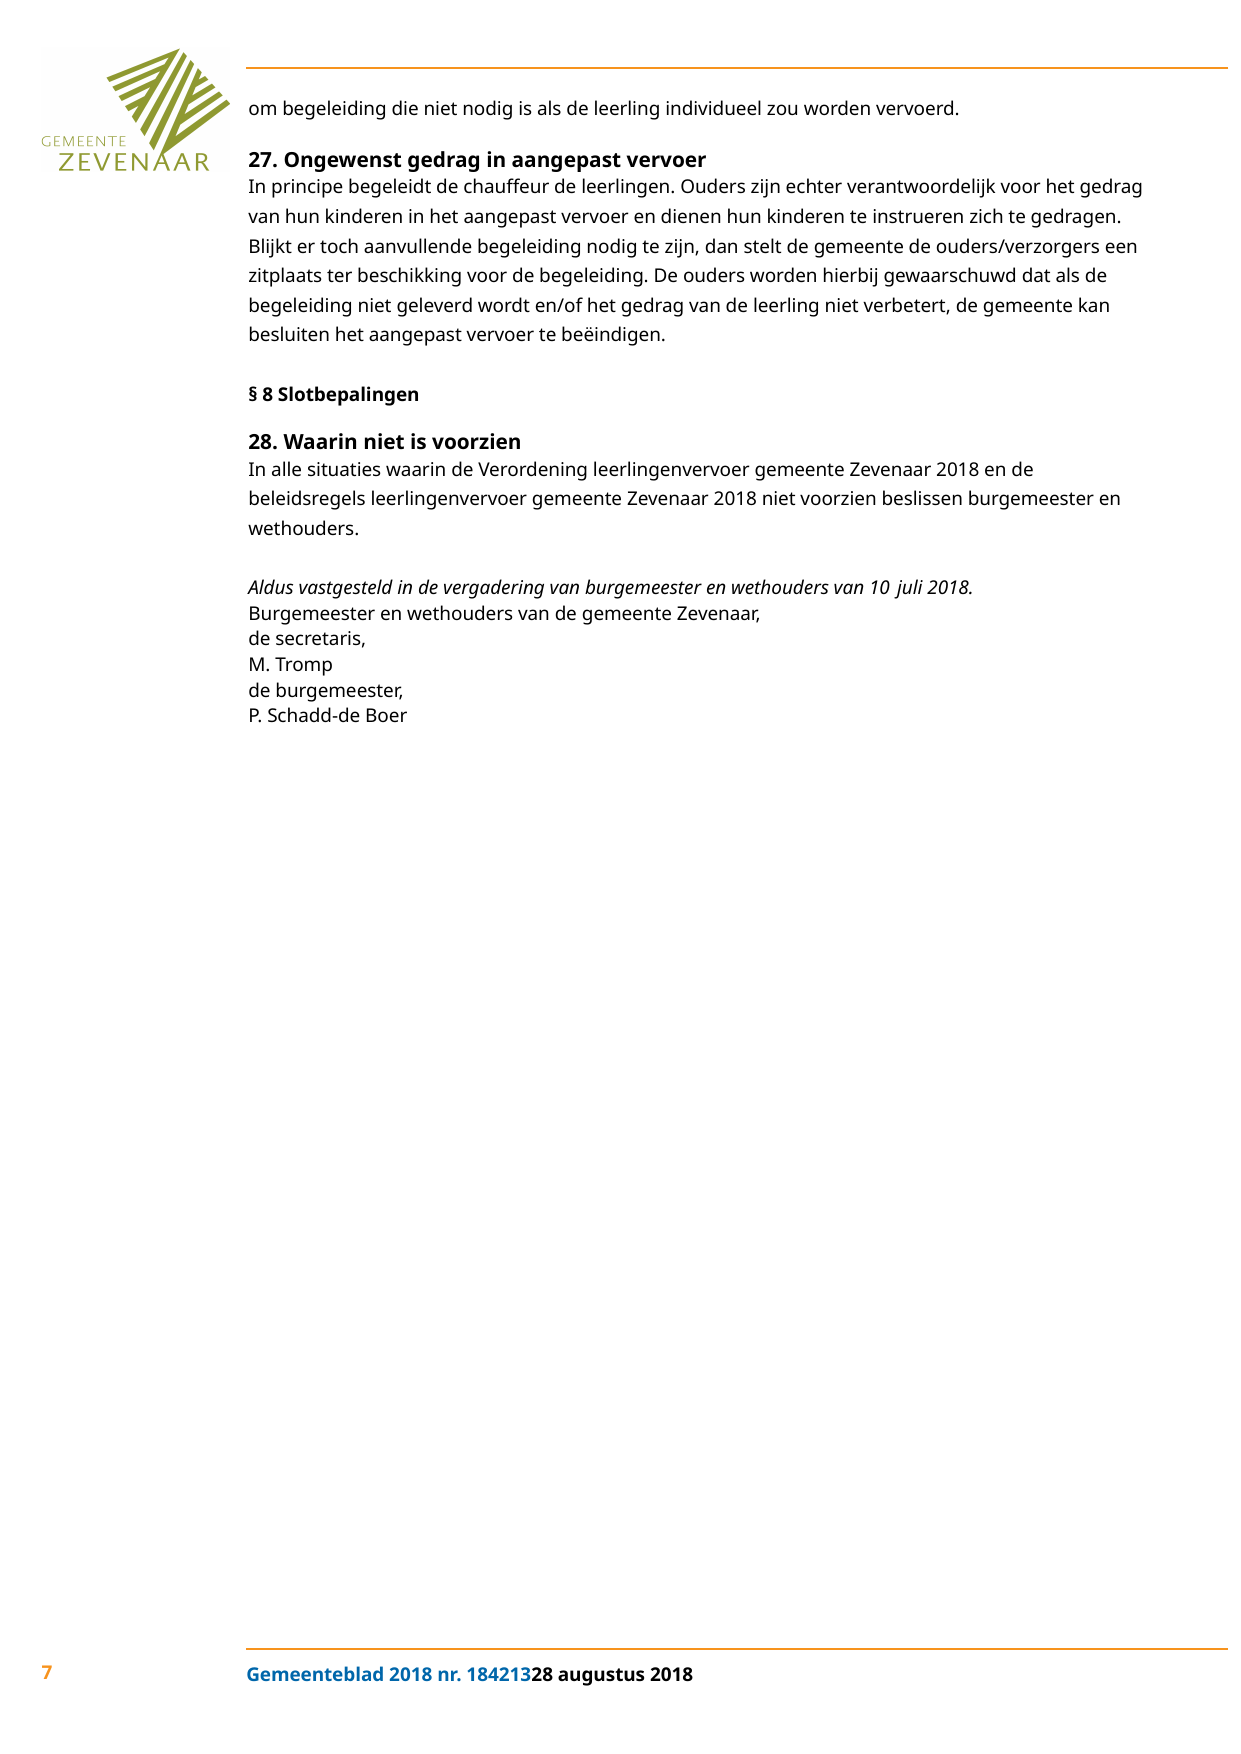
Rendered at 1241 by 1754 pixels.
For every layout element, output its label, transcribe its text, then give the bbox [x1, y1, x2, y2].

text In alle situaties waarin de Verordening leerlingenvervoer gemeente Zevenaar 2018 en de beleidsregels leerlingenvervoer gemeente Zevenaar 2018 niet voorzien beslissen burgemeester en wethouders. [248, 456, 1152, 541]
picture [41, 47, 231, 172]
text § 8 Slotbepalingen [248, 381, 1152, 406]
text de burgemeester, [248, 677, 1152, 703]
text Burgemeester en wethouders van de gemeente Zevenaar, [248, 600, 1152, 626]
text In principe begeleidt de chauffeur de leerlingen. Ouders zijn echter verantwoordelijk voor het gedrag van hun kinderen in het aangepast vervoer en dienen hun kinderen te instrueren zich te gedragen. Blijkt er toch aanvullende begeleiding nodig te zijn, dan stelt de gemeente de ouders/verzorgers een zitplaats ter beschikking voor de begeleiding. De ouders worden hierbij gewaarschuwd dat als de begeleiding niet geleverd wordt en/of het gedrag van de leerling niet verbetert, de gemeente kan besluiten het aangepast vervoer te beëindigen. [248, 174, 1152, 347]
text de secretaris, [248, 626, 1152, 651]
text Aldus vastgesteld in de vergadering van burgemeester en wethouders van 10 juli 2018. [248, 574, 1152, 600]
text 28. Waarin niet is voorzien [248, 427, 1152, 456]
text P. Schadd-de Boer [248, 703, 1152, 728]
text om begeleiding die niet nodig is als de leerling individueel zou worden vervoerd. [248, 95, 1152, 121]
text M. Tromp [248, 651, 1152, 677]
text 27. Ongewenst gedrag in aangepast vervoer [248, 145, 1152, 174]
